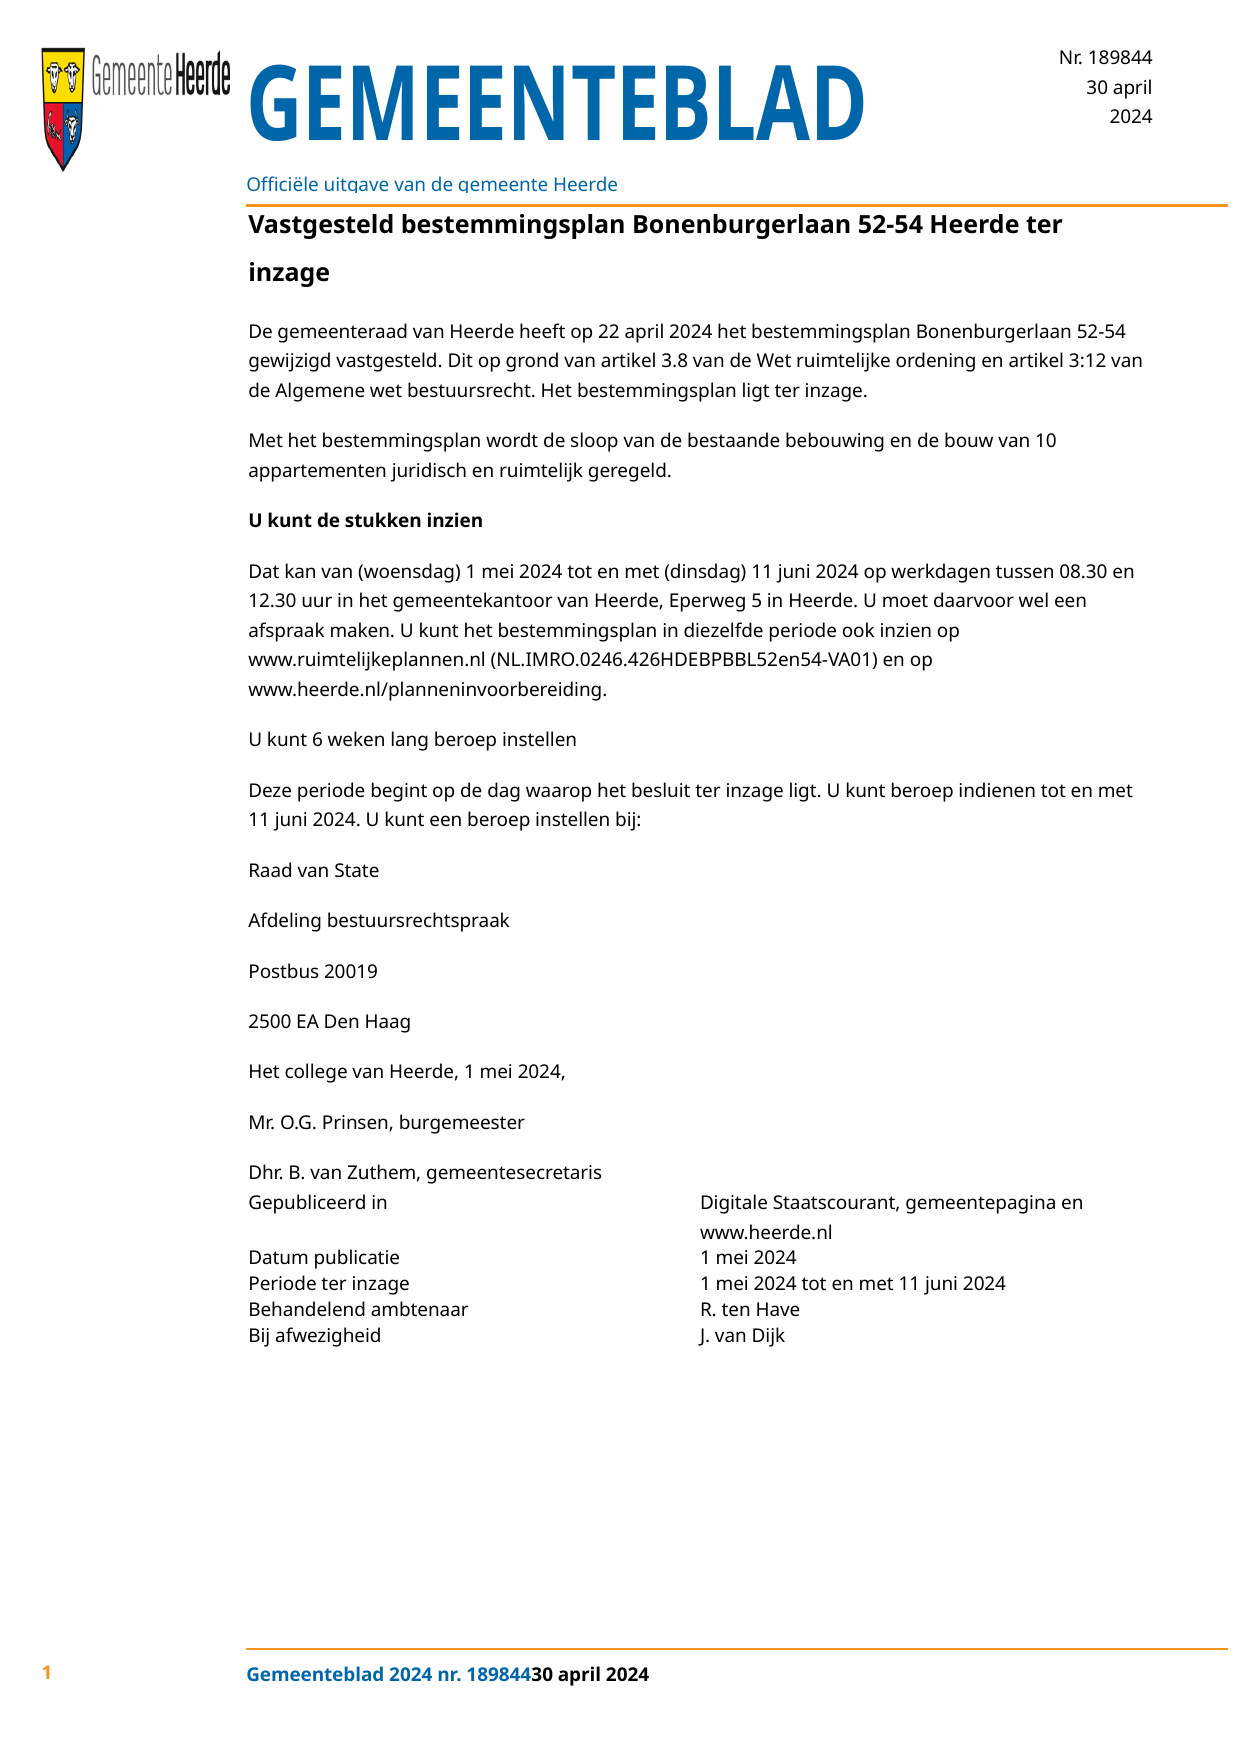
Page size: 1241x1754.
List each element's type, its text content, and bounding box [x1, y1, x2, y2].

table_cell Bij afwezigheid [248, 1322, 700, 1347]
table_cell 1 mei 2024 [700, 1245, 1152, 1270]
table_header Digitale Staatscourant, gemeentepagina en www.heerde.nl [700, 1189, 1152, 1244]
text U kunt de stukken inzien [248, 507, 1152, 533]
text Postbus 20019 [248, 958, 1152, 984]
table_cell Datum publicatie [248, 1245, 700, 1270]
text Deze periode begint op de dag waarop het besluit ter inzage ligt. U kunt beroep indienen tot en met 11 juni 2024. U kunt een beroep instellen bij: [248, 777, 1152, 832]
table_cell R. ten Have [700, 1296, 1152, 1322]
text U kunt 6 weken lang beroep instellen [248, 727, 1152, 752]
text Vastgesteld bestemmingsplan Bonenburgerlaan 52-54 Heerde ter inzage [248, 207, 1152, 288]
text Afdeling bestuursrechtspraak [248, 907, 1152, 933]
table_cell Periode ter inzage [248, 1270, 700, 1296]
table_header Gepubliceerd in [248, 1189, 700, 1244]
text Dhr. B. van Zuthem, gemeentesecretaris [248, 1159, 1152, 1185]
text Raad van State [248, 857, 1152, 883]
text Met het bestemmingsplan wordt de sloop van de bestaande bebouwing en de bouw van 10 appartementen juridisch en ruimtelijk geregeld. [248, 427, 1152, 483]
table_cell 1 mei 2024 tot en met 11 juni 2024 [700, 1270, 1152, 1296]
text Mr. O.G. Prinsen, burgemeester [248, 1109, 1152, 1135]
text 2500 EA Den Haag [248, 1008, 1152, 1034]
table_cell J. van Dijk [700, 1322, 1152, 1347]
table_cell Behandelend ambtenaar [248, 1296, 700, 1322]
text De gemeenteraad van Heerde heeft op 22 april 2024 het bestemmingsplan Bonenburgerlaan 52-54 gewijzigd vastgesteld. Dit op grond van artikel 3.8 van de Wet ruimtelijke ordening en artikel 3:12 van de Algemene wet bestuursrecht. Het bestemmingsplan ligt ter inzage. [248, 318, 1152, 403]
picture [41, 47, 231, 172]
text Het college van Heerde, 1 mei 2024, [248, 1059, 1152, 1084]
text Dat kan van (woensdag) 1 mei 2024 tot en met (dinsdag) 11 juni 2024 op werkdagen tussen 08.30 en 12.30 uur in het gemeentekantoor van Heerde, Eperweg 5 in Heerde. U moet daarvoor wel een afspraak maken. U kunt het bestemmingsplan in diezelfde periode ook inzien op www.ruimtelijkeplannen.nl (NL.IMRO.0246.426HDEBPBBL52en54-VA01) en op www.heerde.nl/planneninvoorbereiding. [248, 558, 1152, 702]
